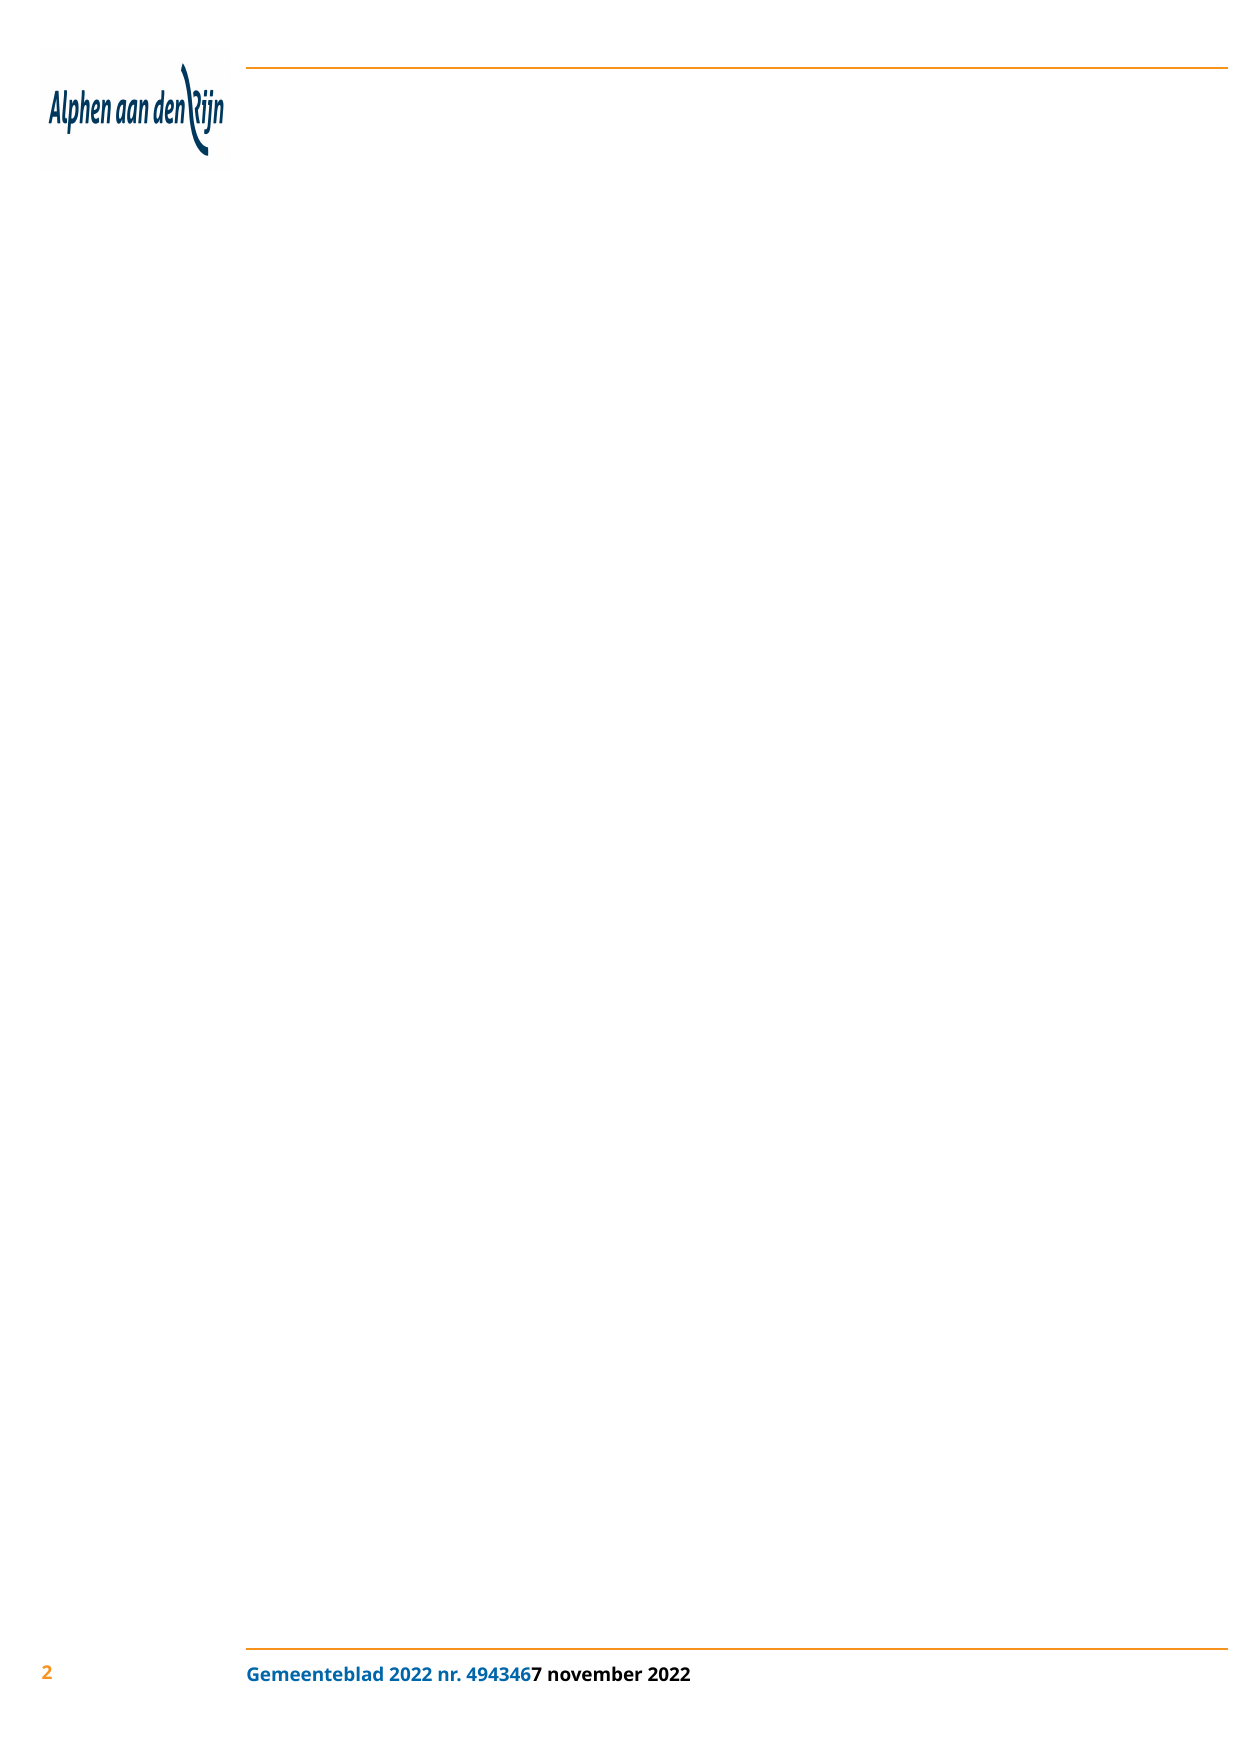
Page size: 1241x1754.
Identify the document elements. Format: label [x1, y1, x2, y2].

picture [41, 47, 231, 172]
